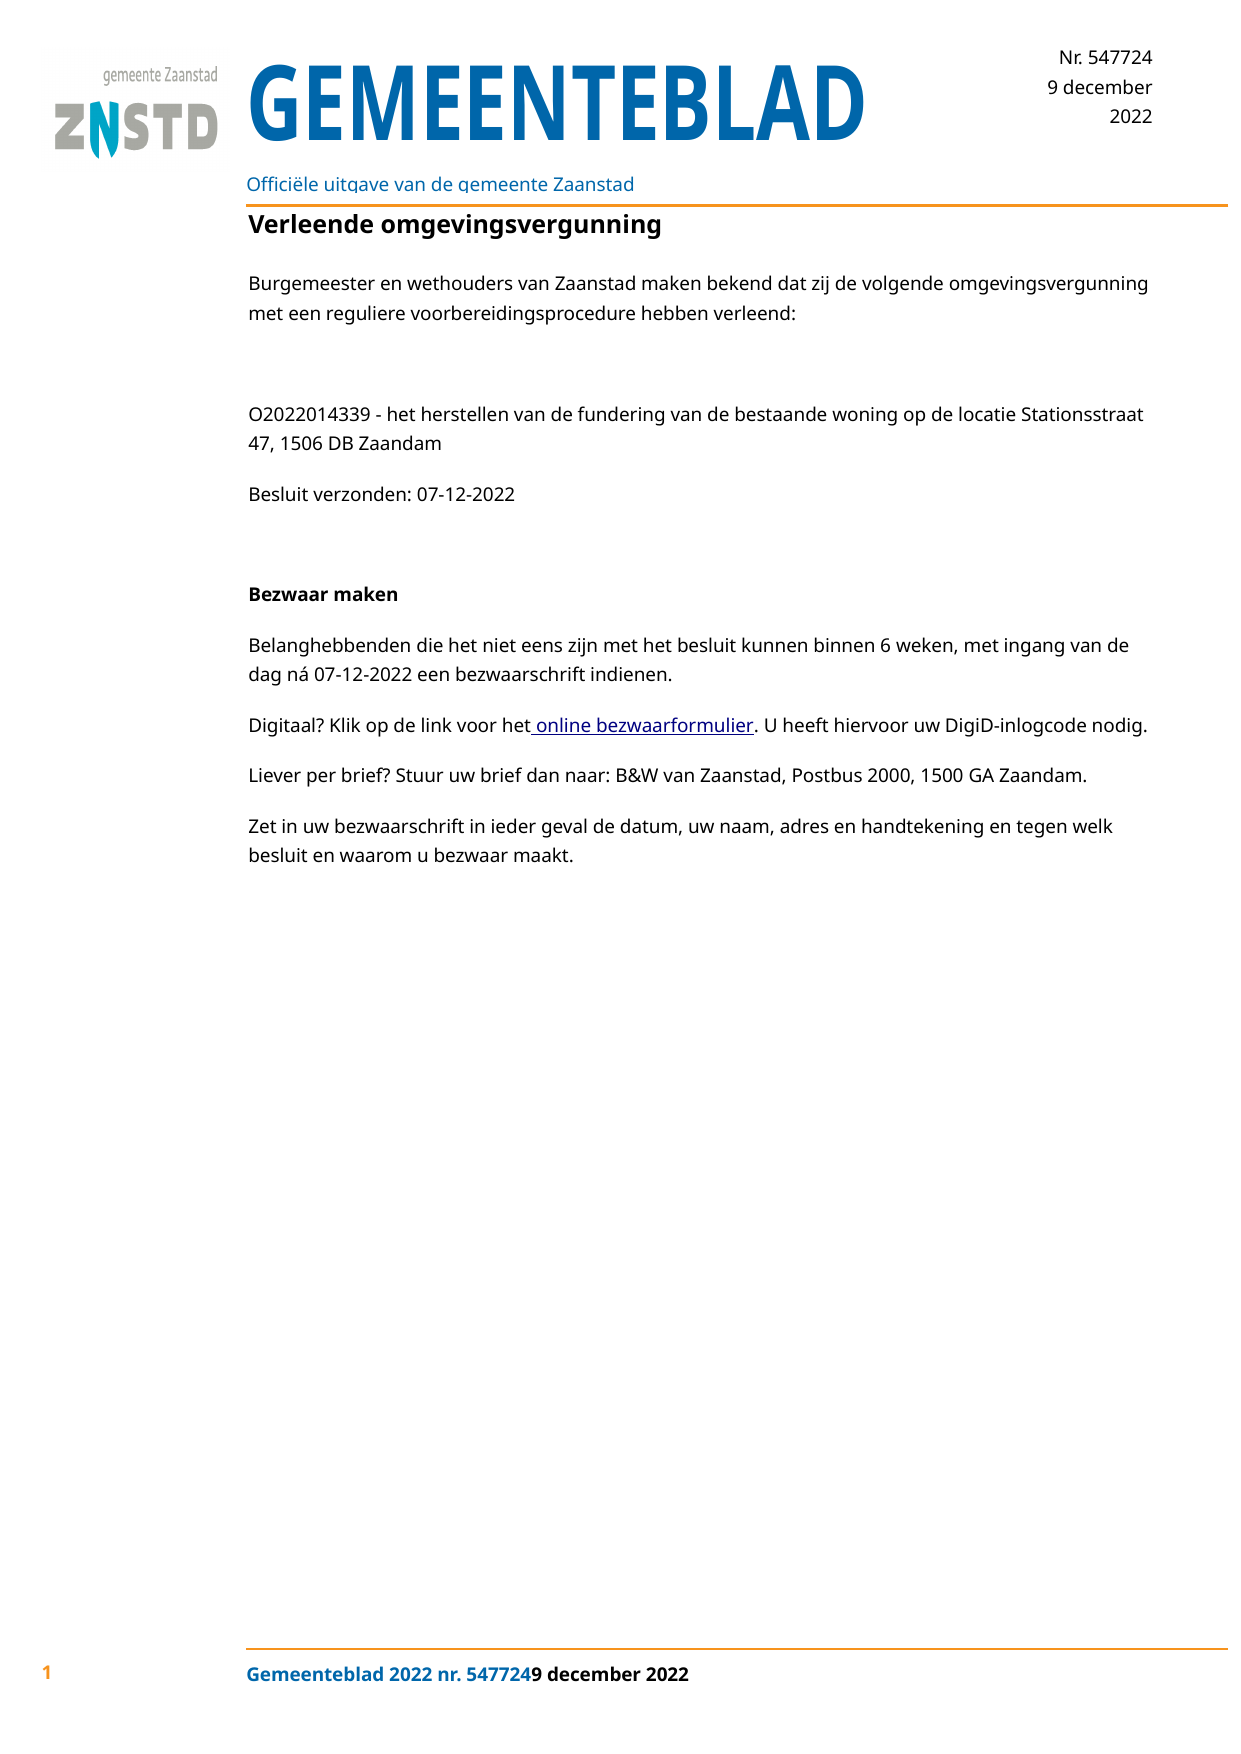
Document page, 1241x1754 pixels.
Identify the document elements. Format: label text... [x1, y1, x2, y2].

text O2022014339 - het herstellen van de fundering van de bestaande woning op de locatie Stationsstraat 47, 1506 DB Zaandam [248, 401, 1152, 456]
text Belanghebbenden die het niet eens zijn met het besluit kunnen binnen 6 weken, met ingang van de dag ná 07-12-2022 een bezwaarschrift indienen. [248, 632, 1152, 687]
text Verleende omgevingsvergunning [248, 207, 1152, 241]
text Digitaal? Klik op de link voor het online bezwaarformulier. U heeft hiervoor uw DigiD-inlogcode nodig. [248, 712, 1152, 738]
text Burgemeester en wethouders van Zaanstad maken bekend dat zij de volgende omgevingsvergunning met een reguliere voorbereidingsprocedure hebben verleend: [248, 270, 1152, 326]
text Besluit verzonden: 07-12-2022 [248, 481, 1152, 506]
text Liever per brief? Stuur uw brief dan naar: B&W van Zaanstad, Postbus 2000, 1500 GA Zaandam. [248, 762, 1152, 788]
picture [41, 47, 231, 172]
text Bezwaar maken [248, 582, 1152, 607]
text Zet in uw bezwaarschrift in ieder geval de datum, uw naam, adres en handtekening en tegen welk besluit en waarom u bezwaar maakt. [248, 813, 1152, 868]
